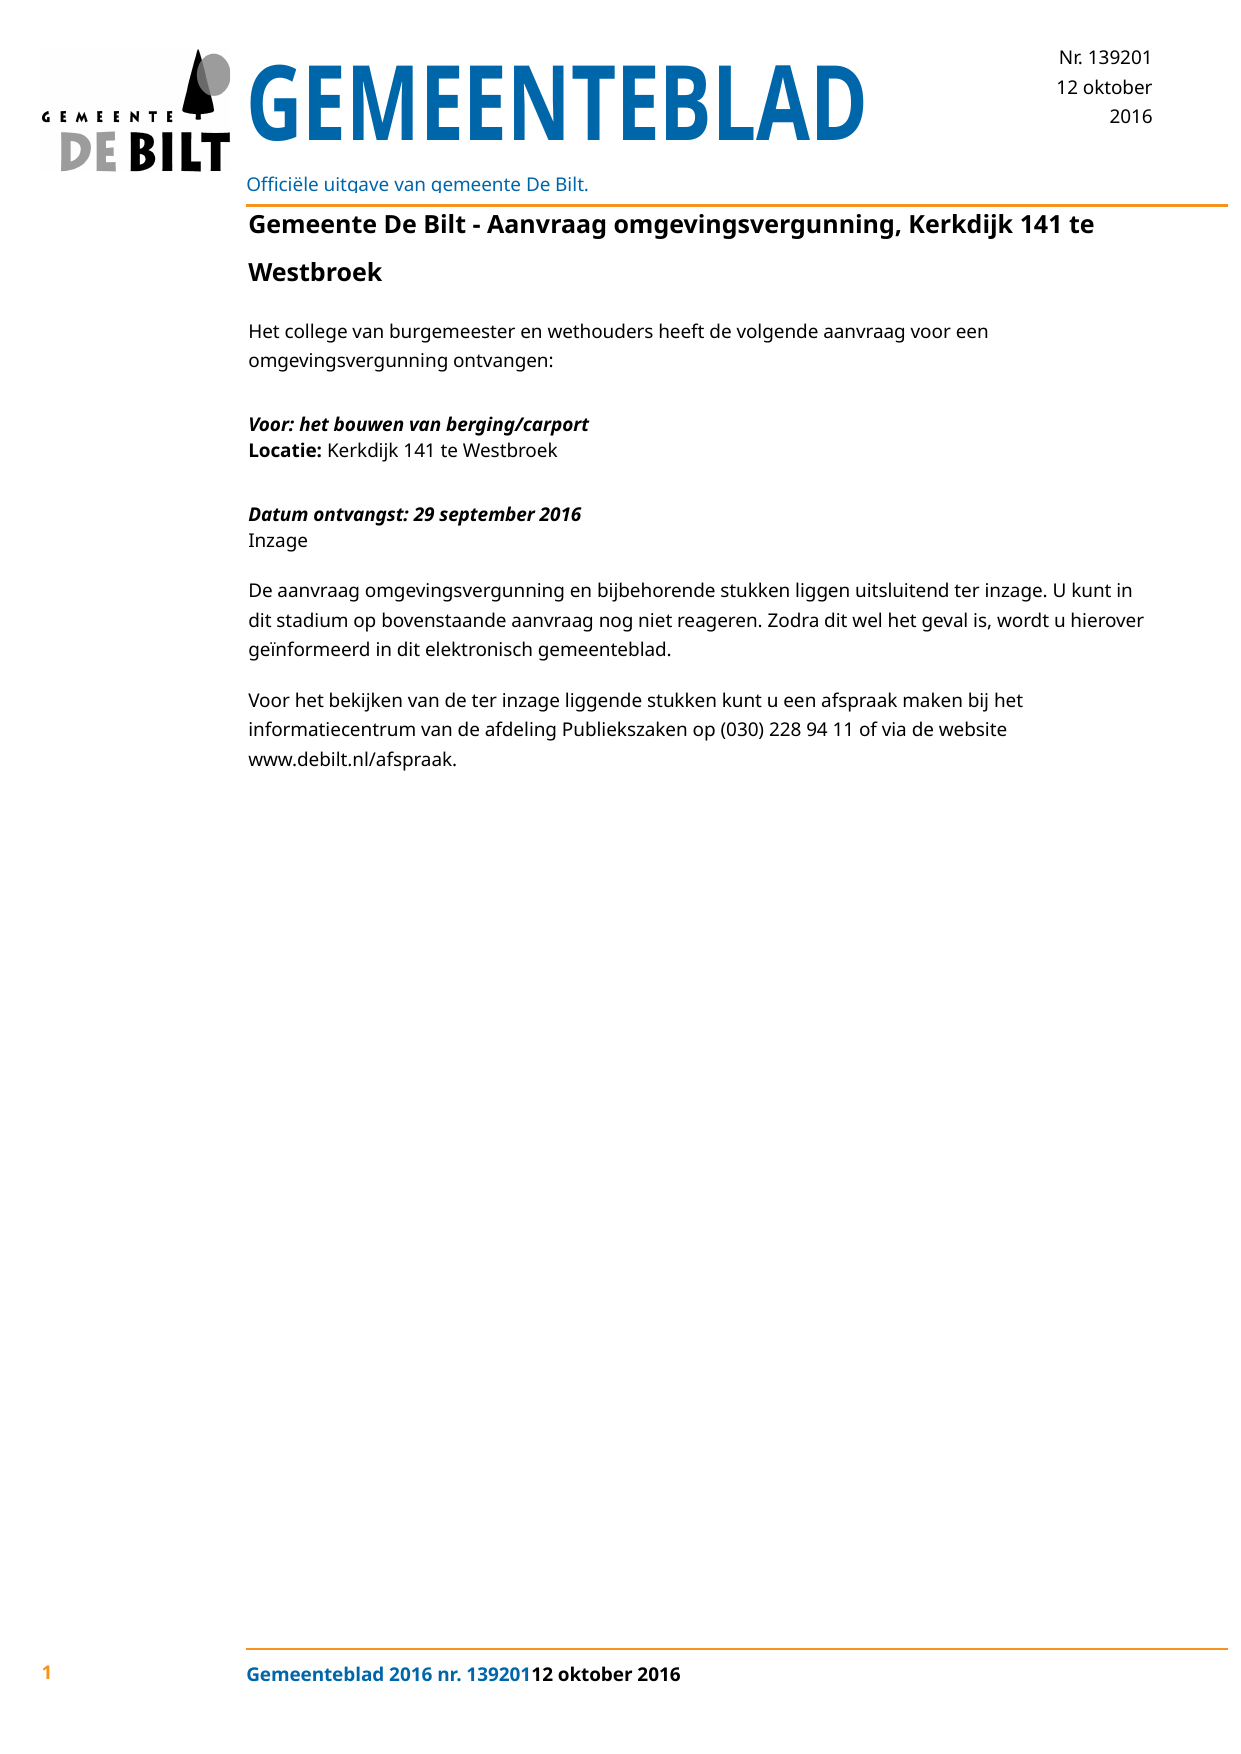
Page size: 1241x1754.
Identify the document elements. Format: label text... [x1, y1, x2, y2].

text Locatie: Kerkdijk 141 te Westbroek [248, 437, 1152, 463]
text Gemeente De Bilt - Aanvraag omgevingsvergunning, Kerkdijk 141 te Westbroek [248, 207, 1152, 288]
text Voor het bekijken van de ter inzage liggende stukken kunt u een afspraak maken bij het informatiecentrum van de afdeling Publiekszaken op (030) 228 94 11 of via de website www.debilt.nl/afspraak. [248, 687, 1152, 772]
text Inzage [248, 527, 1152, 553]
picture [41, 47, 231, 172]
text Voor: het bouwen van berging/carport [248, 411, 1152, 437]
text Het college van burgemeester en wethouders heeft de volgende aanvraag voor een omgevingsvergunning ontvangen: [248, 318, 1152, 373]
text De aanvraag omgevingsvergunning en bijbehorende stukken liggen uitsluitend ter inzage. U kunt in dit stadium op bovenstaande aanvraag nog niet reageren. Zodra dit wel het geval is, wordt u hierover geïnformeerd in dit elektronisch gemeenteblad. [248, 577, 1152, 662]
text Datum ontvangst: 29 september 2016 [248, 501, 1152, 527]
